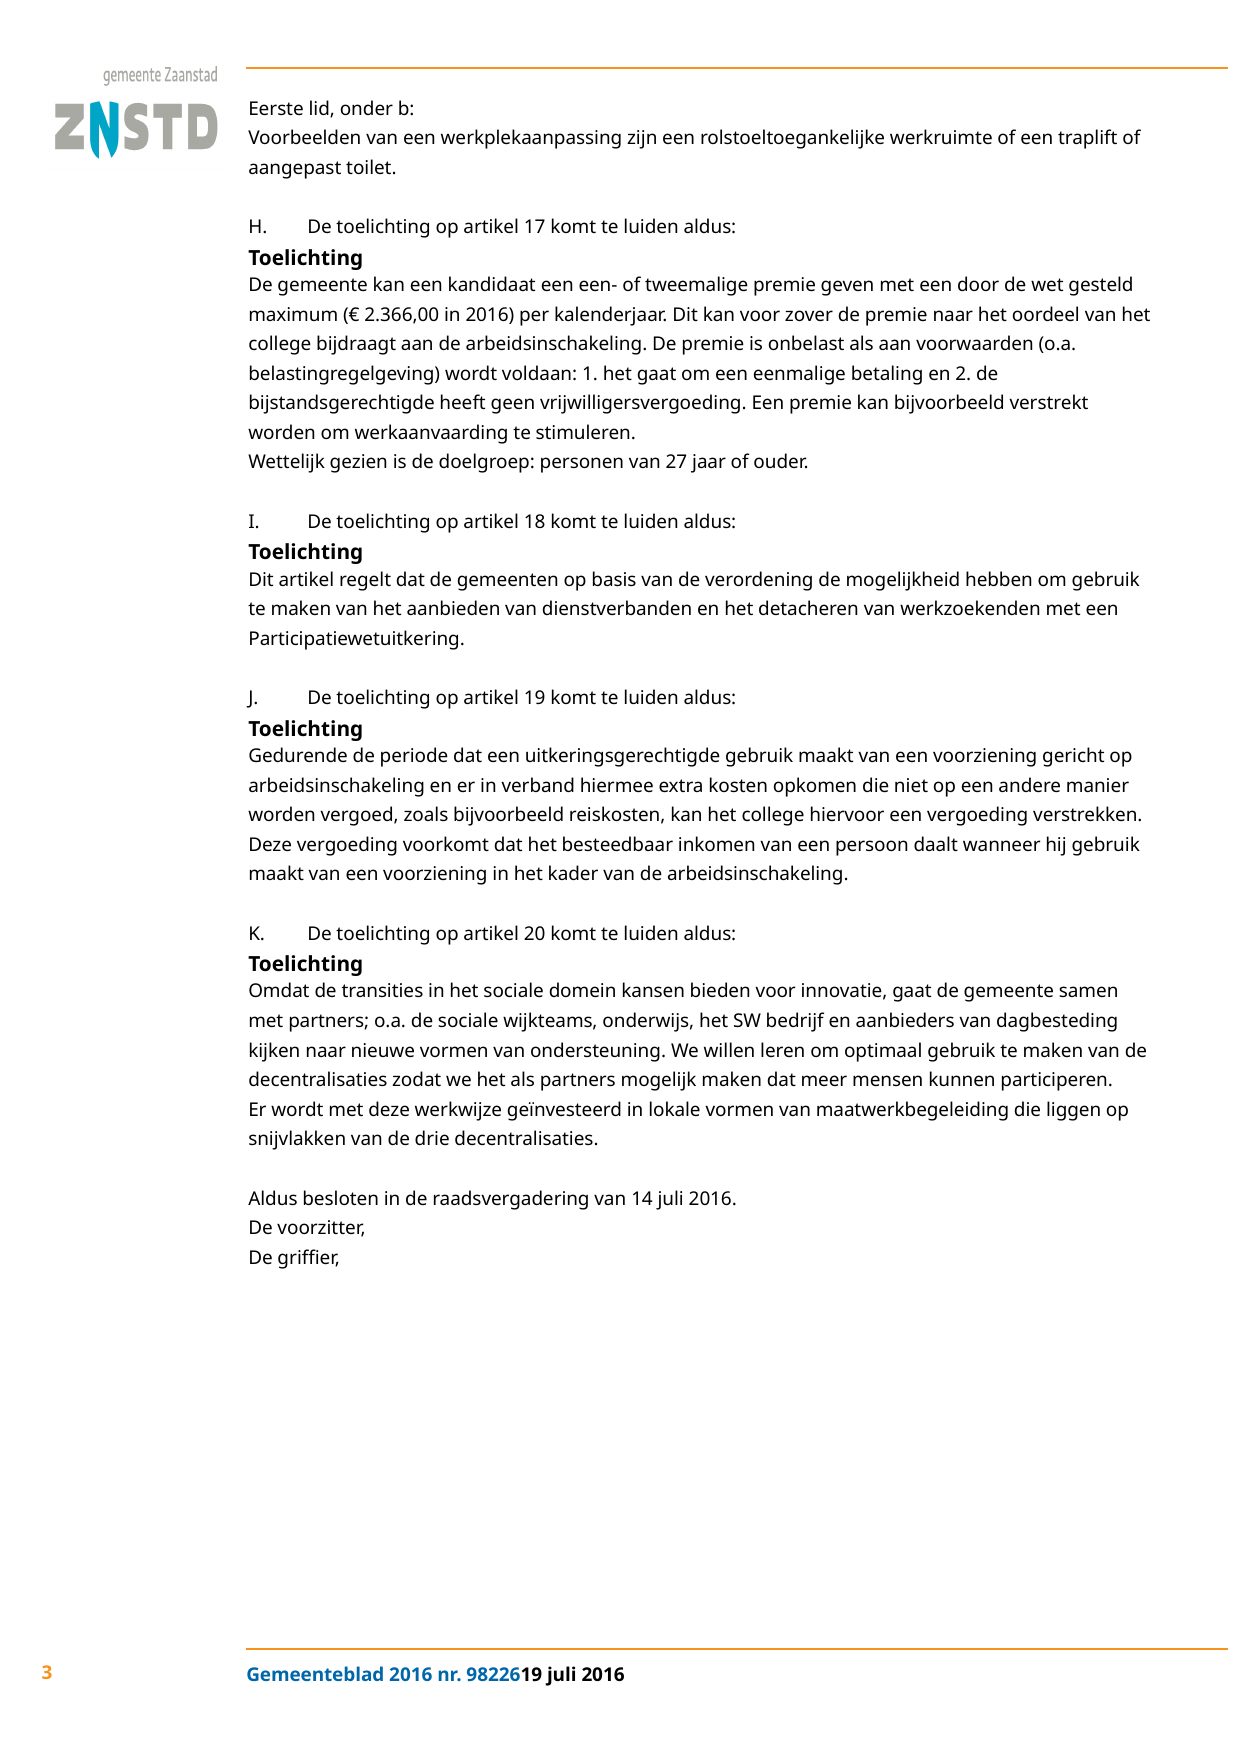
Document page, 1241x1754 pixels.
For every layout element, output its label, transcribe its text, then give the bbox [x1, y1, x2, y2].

text De griffier, [248, 1244, 1152, 1270]
text Aldus besloten in de raadsvergadering van 14 juli 2016. [248, 1185, 1152, 1211]
text Voorbeelden van een werkplekaanpassing zijn een rolstoeltoegankelijke werkruimte of een traplift of aangepast toilet. [248, 124, 1152, 180]
text De voorzitter, [248, 1214, 1152, 1240]
text Toelichting [248, 714, 1152, 742]
text Dit artikel regelt dat de gemeenten op basis van de verordening de mogelijkheid hebben om gebruik te maken van het aanbieden van dienstverbanden en het detacheren van werkzoekenden met een Participatiewetuitkering. [248, 566, 1152, 651]
list De toelichting op artikel 17 komt te luiden aldus: [248, 213, 1152, 239]
text Toelichting [248, 537, 1152, 566]
text De gemeente kan een kandidaat een een- of tweemalige premie geven met een door de wet gesteld maximum (€ 2.366,00 in 2016) per kalenderjaar. Dit kan voor zover de premie naar het oordeel van het college bijdraagt aan de arbeidsinschakeling. De premie is onbelast als aan voorwaarden (o.a. belastingregelgeving) wordt voldaan: 1. het gaat om een eenmalige betaling en 2. de bijstandsgerechtigde heeft geen vrijwilligersvergoeding. Een premie kan bijvoorbeeld verstrekt worden om werkaanvaarding te stimuleren. [248, 271, 1152, 445]
text Wettelijk gezien is de doelgroep: personen van 27 jaar of ouder. [248, 449, 1152, 474]
list De toelichting op artikel 18 komt te luiden aldus: [248, 508, 1152, 533]
list De toelichting op artikel 20 komt te luiden aldus: [248, 920, 1152, 945]
text Omdat de transities in het sociale domein kansen bieden voor innovatie, gaat de gemeente samen met partners; o.a. de sociale wijkteams, onderwijs, het SW bedrijf en aanbieders van dagbesteding kijken naar nieuwe vormen van ondersteuning. We willen leren om optimaal gebruik te maken van de decentralisaties zodat we het als partners mogelijk maken dat meer mensen kunnen participeren. [248, 978, 1152, 1092]
text Toelichting [248, 243, 1152, 271]
text Er wordt met deze werkwijze geïnvesteerd in lokale vormen van maatwerkbegeleiding die liggen op snijvlakken van de drie decentralisaties. [248, 1096, 1152, 1151]
text Gedurende de periode dat een uitkeringsgerechtigde gebruik maakt van een voorziening gericht op arbeidsinschakeling en er in verband hiermee extra kosten opkomen die niet op een andere manier worden vergoed, zoals bijvoorbeeld reiskosten, kan het college hiervoor een vergoeding verstrekken. Deze vergoeding voorkomt dat het besteedbaar inkomen van een persoon daalt wanneer hij gebruik maakt van een voorziening in het kader van de arbeidsinschakeling. [248, 742, 1152, 886]
text Eerste lid, onder b: [248, 95, 1152, 121]
list De toelichting op artikel 19 komt te luiden aldus: [248, 684, 1152, 710]
text Toelichting [248, 949, 1152, 978]
picture [41, 47, 231, 172]
